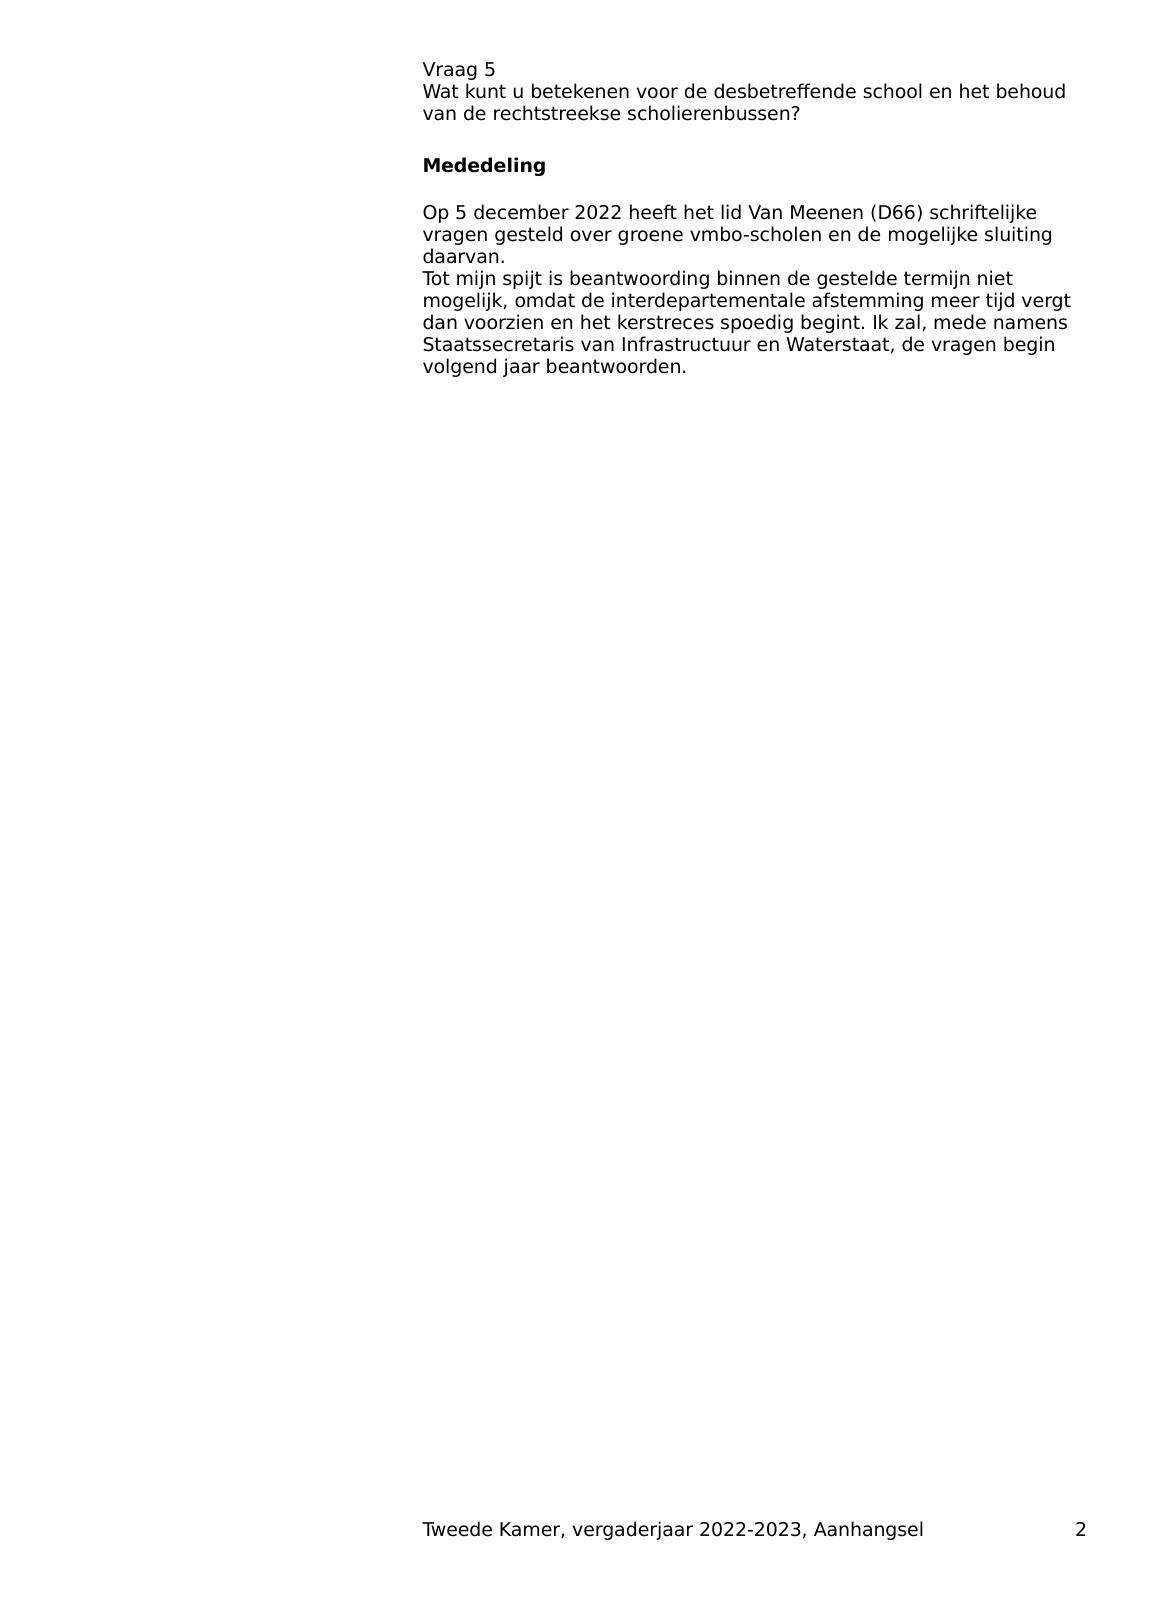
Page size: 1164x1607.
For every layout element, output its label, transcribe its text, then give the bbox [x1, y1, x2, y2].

text Tot mijn spijt is beantwoording binnen de gestelde termijn niet mogelijk, omdat de interdepartementale afstemming meer tijd vergt dan voorzien en het kerstreces spoedig begint. Ik zal, mede namens Staatssecretaris van Infrastructuur en Waterstaat, de vragen begin volgend jaar beantwoorden. [422, 268, 1087, 378]
subtitle Mededeling [422, 155, 1087, 177]
text Op 5 december 2022 heeft het lid Van Meenen (D66) schriftelijke vragen gesteld over groene vmbo-scholen en de mogelijke sluiting daarvan. [422, 202, 1087, 268]
text Wat kunt u betekenen voor de desbetreffende school en het behoud van de rechtstreekse scholierenbussen? [422, 81, 1087, 125]
text Vraag 5 [422, 59, 1087, 81]
